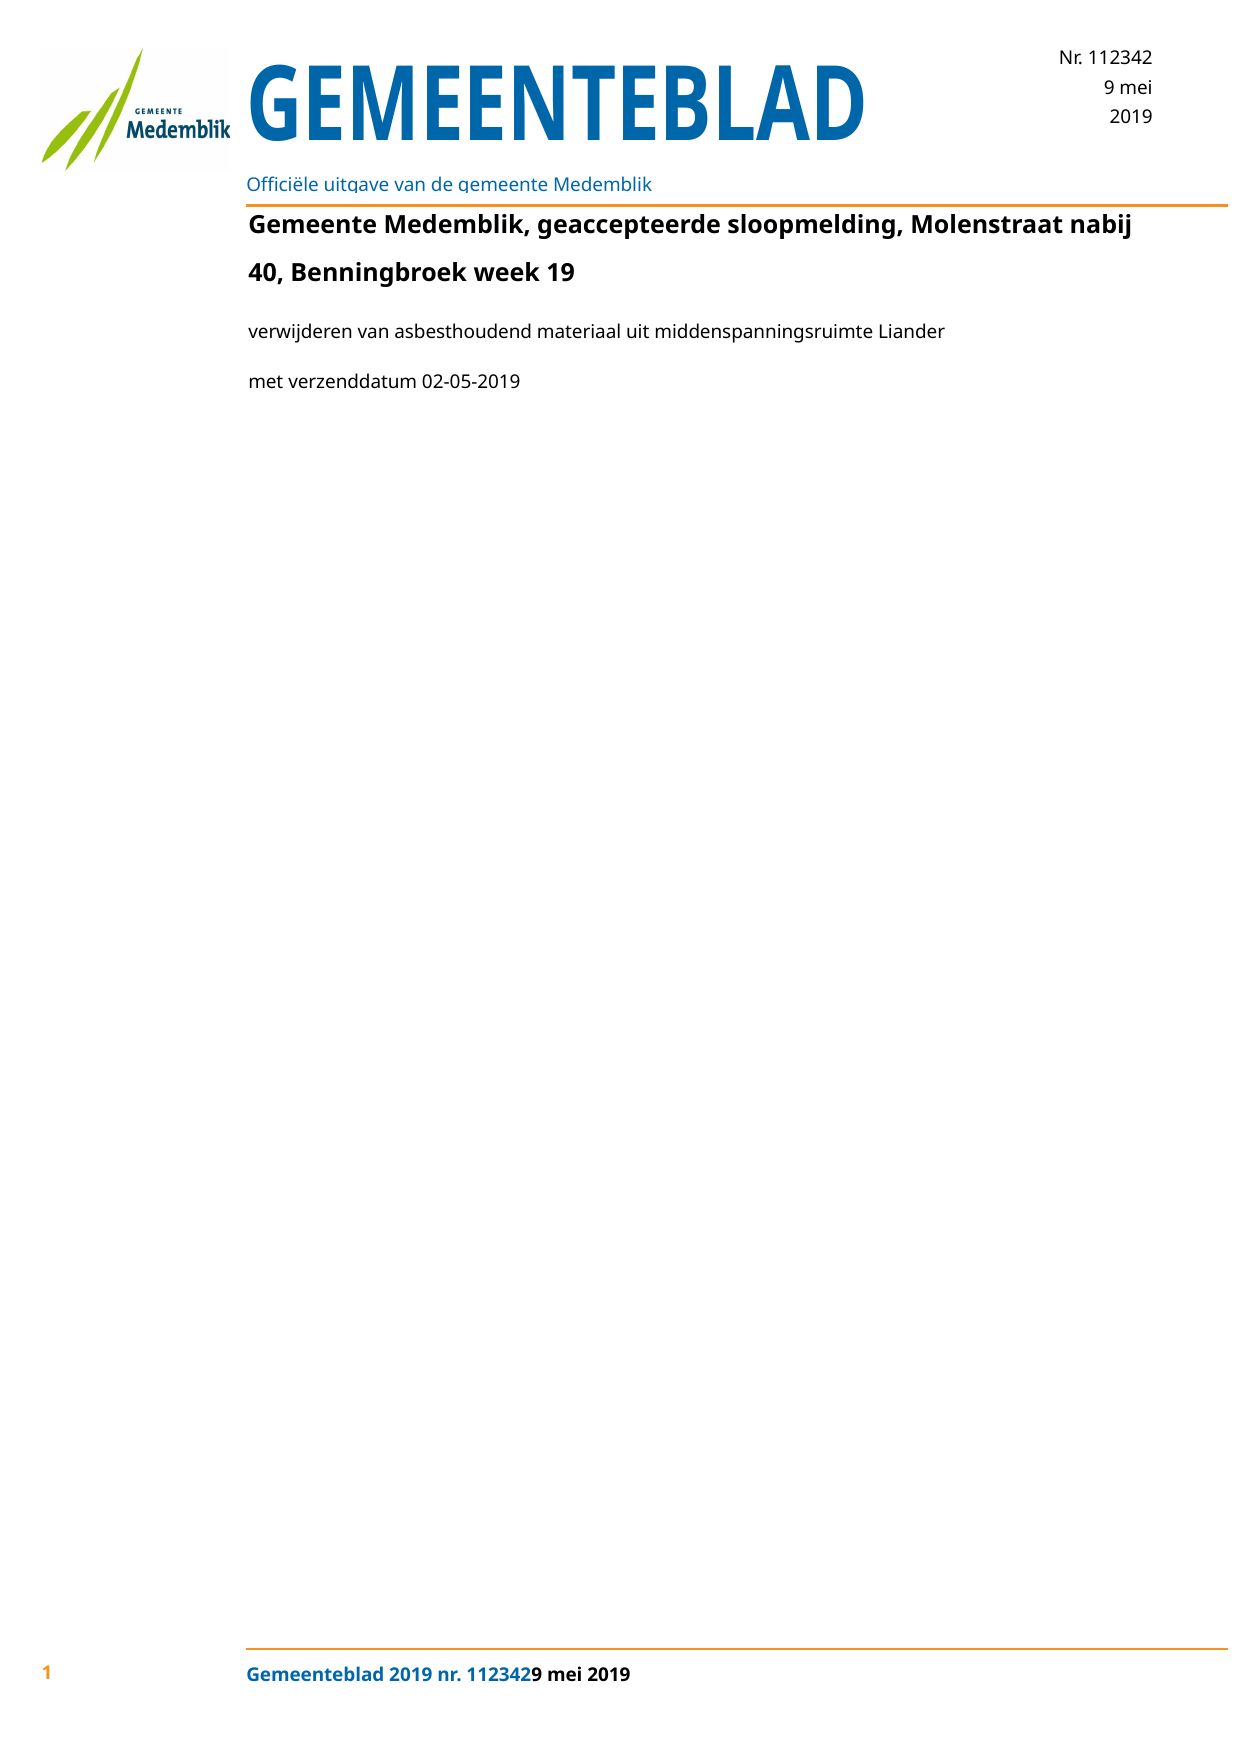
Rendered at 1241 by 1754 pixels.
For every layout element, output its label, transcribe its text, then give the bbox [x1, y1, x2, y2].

text met verzenddatum 02-05-2019 [248, 368, 1152, 394]
text Gemeente Medemblik, geaccepteerde sloopmelding, Molenstraat nabij 40, Benningbroek week 19 [248, 207, 1152, 288]
picture [41, 47, 231, 172]
text verwijderen van asbesthoudend materiaal uit middenspanningsruimte Liander [248, 318, 1152, 344]
